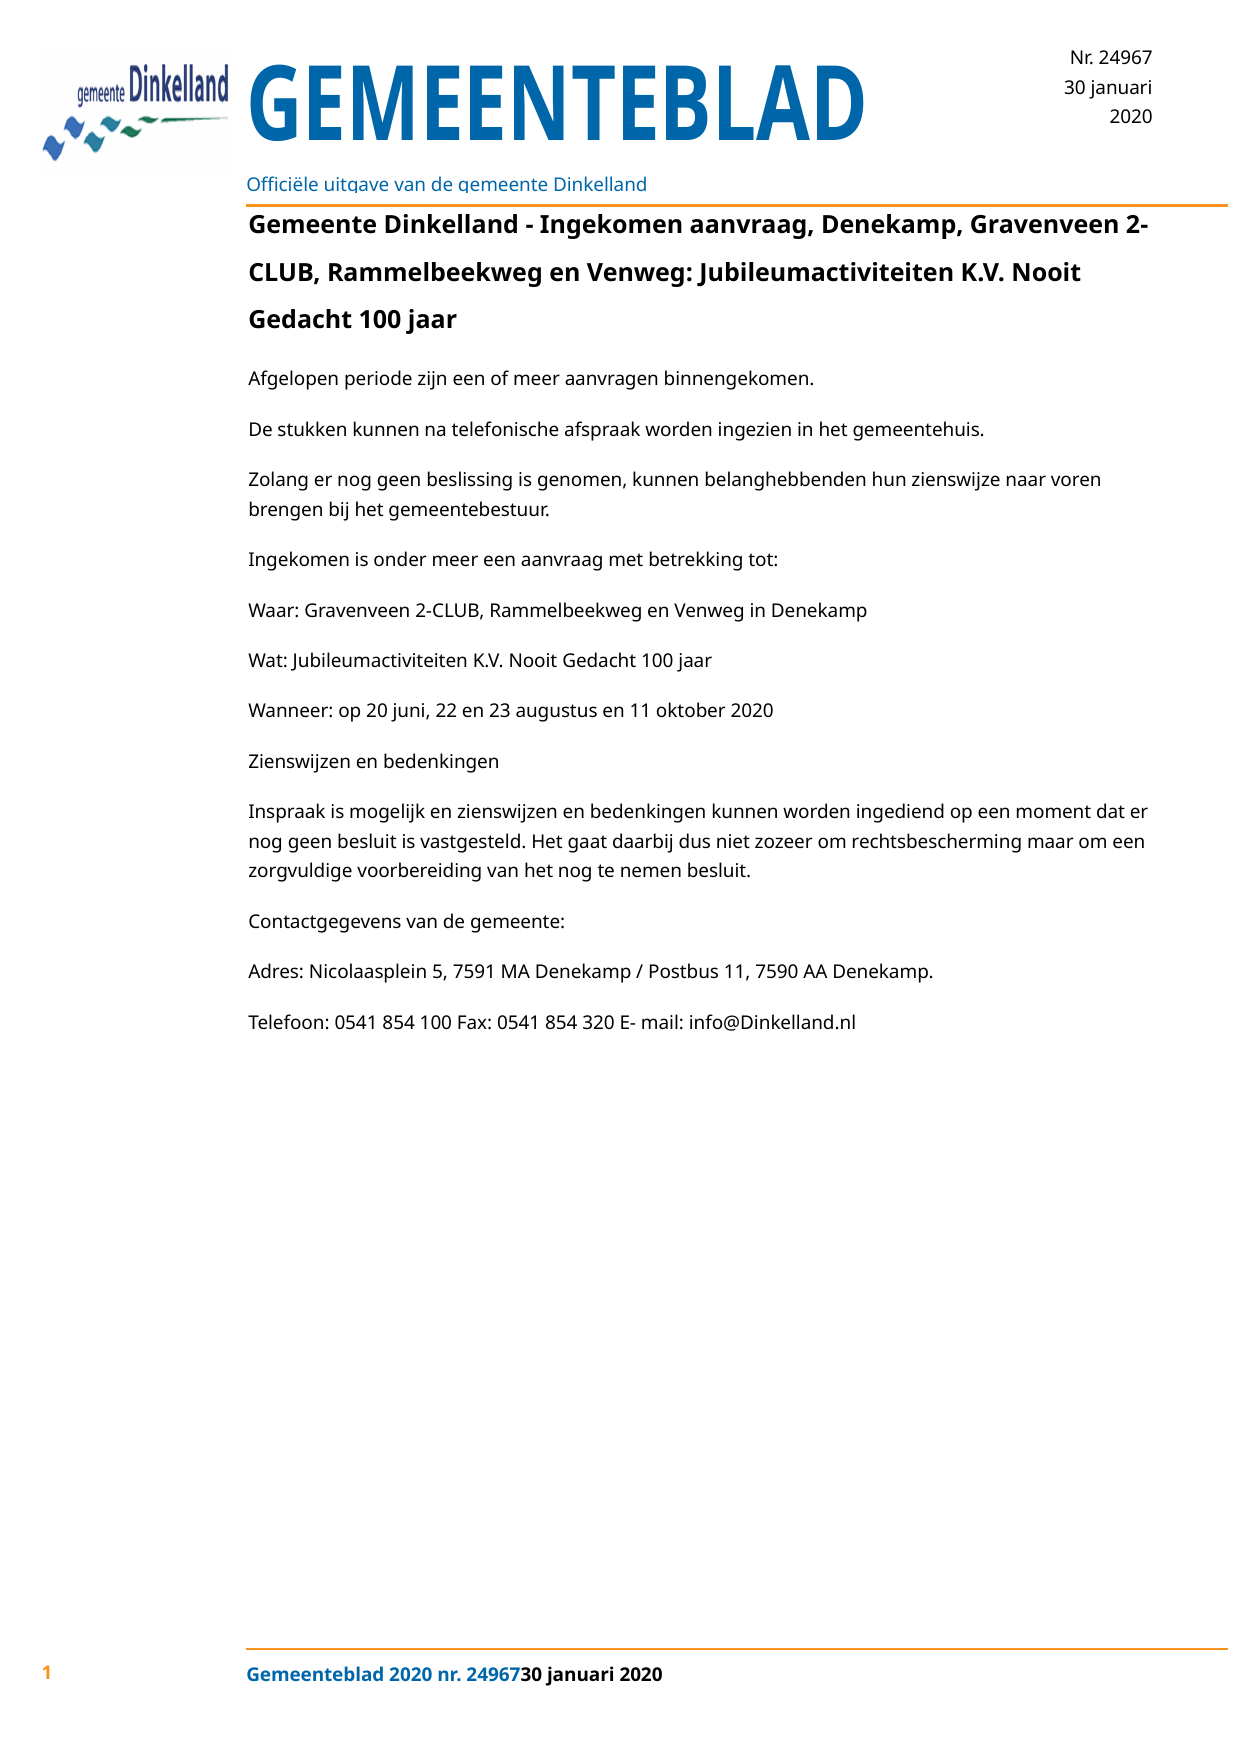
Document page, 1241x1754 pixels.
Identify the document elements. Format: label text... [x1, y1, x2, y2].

text Inspraak is mogelijk en zienswijzen en bedenkingen kunnen worden ingediend op een moment dat er nog geen besluit is vastgesteld. Het gaat daarbij dus niet zozeer om rechtsbescherming maar om een zorgvuldige voorbereiding van het nog te nemen besluit. [248, 798, 1152, 883]
text Waar: Gravenveen 2-CLUB, Rammelbeekweg en Venweg in Denekamp [248, 597, 1152, 622]
text De stukken kunnen na telefonische afspraak worden ingezien in het gemeentehuis. [248, 416, 1152, 442]
text Contactgegevens van de gemeente: [248, 908, 1152, 934]
text Afgelopen periode zijn een of meer aanvragen binnengekomen. [248, 366, 1152, 391]
text Gemeente Dinkelland - Ingekomen aanvraag, Denekamp, Gravenveen 2-CLUB, Rammelbeekweg en Venweg: Jubileumactiviteiten K.V. Nooit Gedacht 100 jaar [248, 207, 1152, 336]
text Zolang er nog geen beslissing is genomen, kunnen belanghebbenden hun zienswijze naar voren brengen bij het gemeentebestuur. [248, 466, 1152, 522]
picture [41, 47, 231, 172]
text Telefoon: 0541 854 100 Fax: 0541 854 320 E- mail: info@Dinkelland.nl [248, 1009, 1152, 1034]
text Wanneer: op 20 juni, 22 en 23 augustus en 11 oktober 2020 [248, 698, 1152, 723]
text Zienswijzen en bedenkingen [248, 748, 1152, 774]
text Wat: Jubileumactiviteiten K.V. Nooit Gedacht 100 jaar [248, 647, 1152, 673]
text Ingekomen is onder meer een aanvraag met betrekking tot: [248, 546, 1152, 572]
text Adres: Nicolaasplein 5, 7591 MA Denekamp / Postbus 11, 7590 AA Denekamp. [248, 958, 1152, 984]
